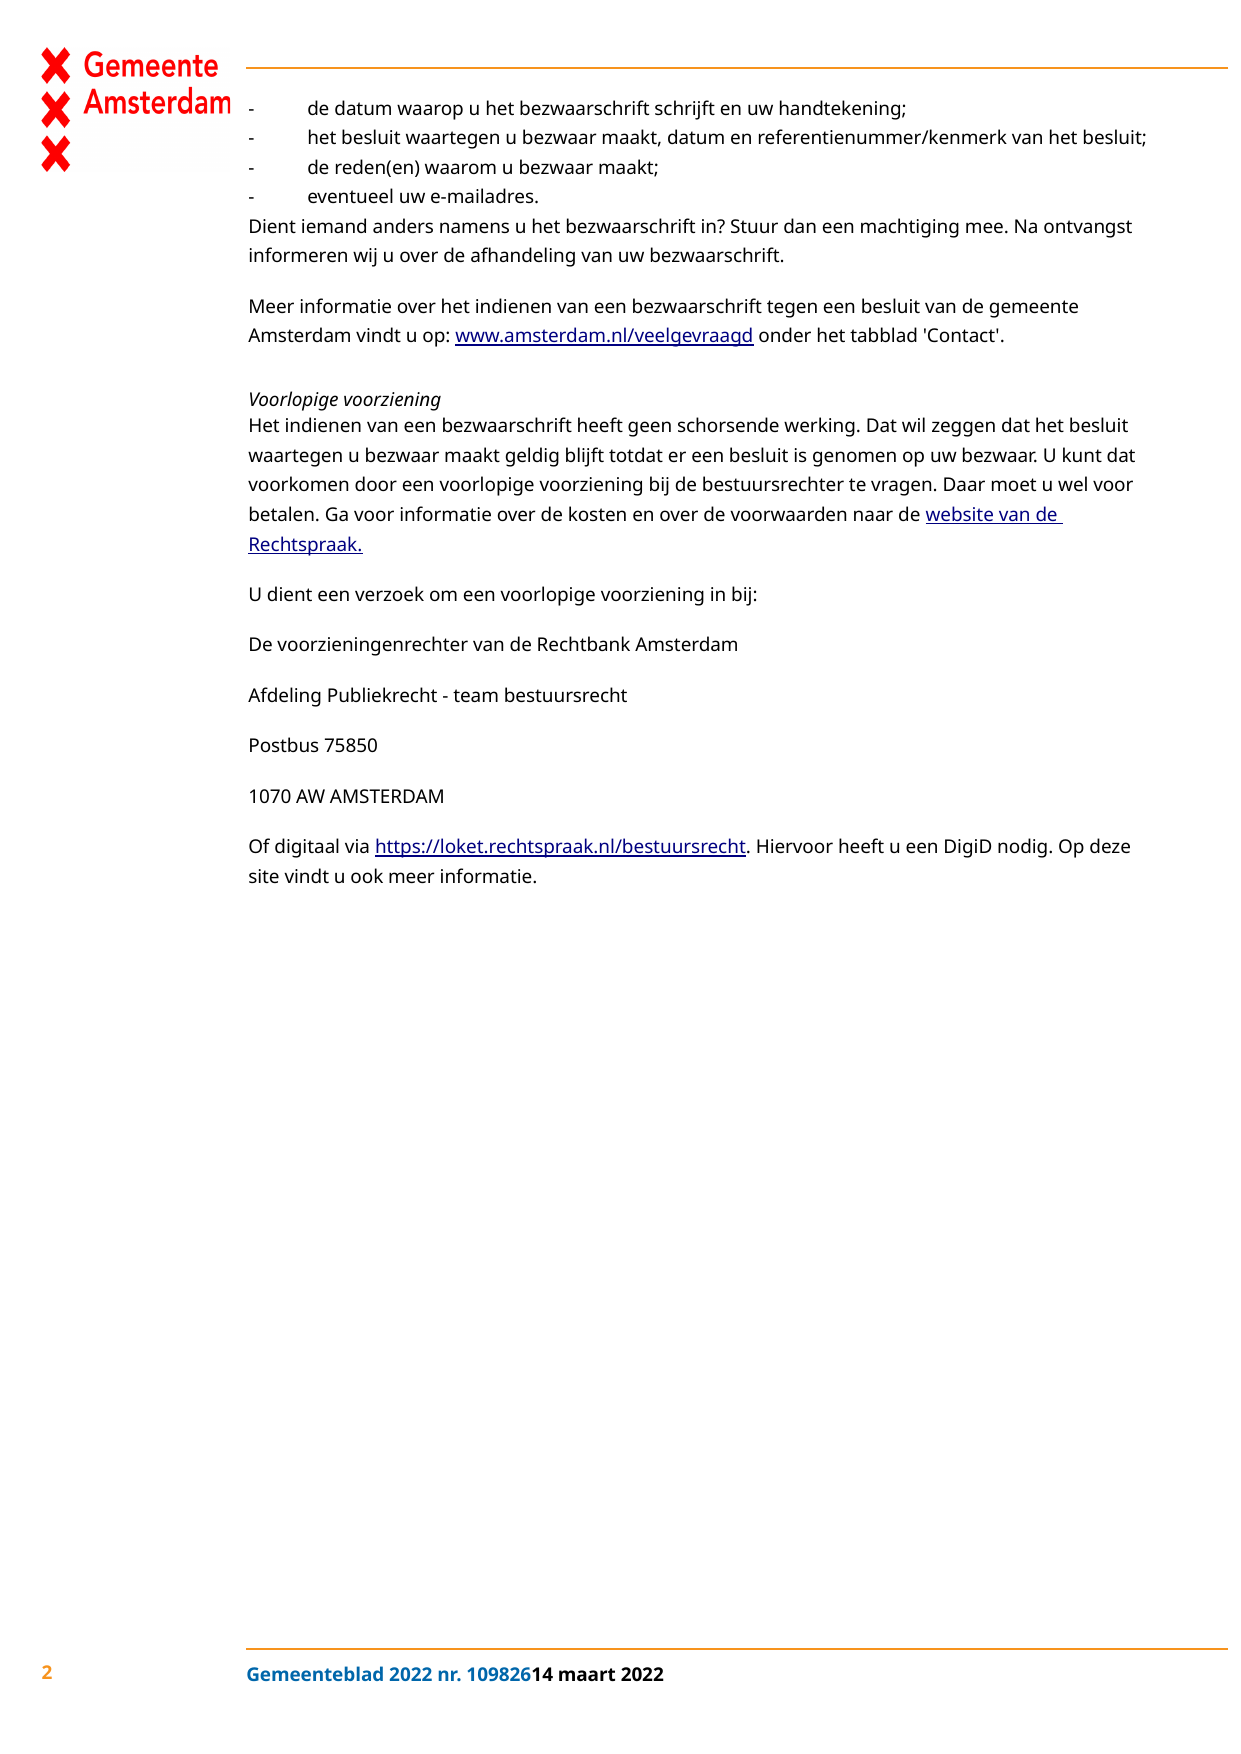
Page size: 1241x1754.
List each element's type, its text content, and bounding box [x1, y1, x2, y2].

text Dient iemand anders namens u het bezwaarschrift in? Stuur dan een machtiging mee. Na ontvangst informeren wij u over de afhandeling van uw bezwaarschrift. [248, 213, 1152, 268]
text Meer informatie over het indienen van een bezwaarschrift tegen een besluit van de gemeente Amsterdam vindt u op: www.amsterdam.nl/veelgevraagd onder het tabblad 'Contact'. [248, 293, 1152, 348]
picture [41, 47, 231, 172]
text Of digitaal via https://loket.rechtspraak.nl/bestuursrecht. Hiervoor heeft u een DigiD nodig. Op deze site vindt u ook meer informatie. [248, 833, 1152, 888]
list de reden(en) waarom u bezwaar maakt; [248, 154, 1152, 180]
text 1070 AW AMSTERDAM [248, 783, 1152, 808]
text Het indienen van een bezwaarschrift heeft geen schorsende werking. Dat wil zeggen dat het besluit waartegen u bezwaar maakt geldig blijft totdat er een besluit is genomen op uw bezwaar. U kunt dat voorkomen door een voorlopige voorziening bij de bestuursrechter te vragen. Daar moet u wel voor betalen. Ga voor informatie over de kosten en over de voorwaarden naar de website van de Rechtspraak. [248, 412, 1152, 556]
text Afdeling Publiekrecht - team bestuursrecht [248, 682, 1152, 708]
text De voorzieningenrechter van de Rechtbank Amsterdam [248, 632, 1152, 657]
text U dient een verzoek om een voorlopige voorziening in bij: [248, 581, 1152, 607]
list de datum waarop u het bezwaarschrift schrijft en uw handtekening; [248, 95, 1152, 121]
text Postbus 75850 [248, 732, 1152, 758]
list het besluit waartegen u bezwaar maakt, datum en referentienummer/kenmerk van het besluit; [248, 124, 1152, 150]
list eventueel uw e-mailadres. [248, 183, 1152, 209]
text Voorlopige voorziening [248, 387, 1152, 412]
